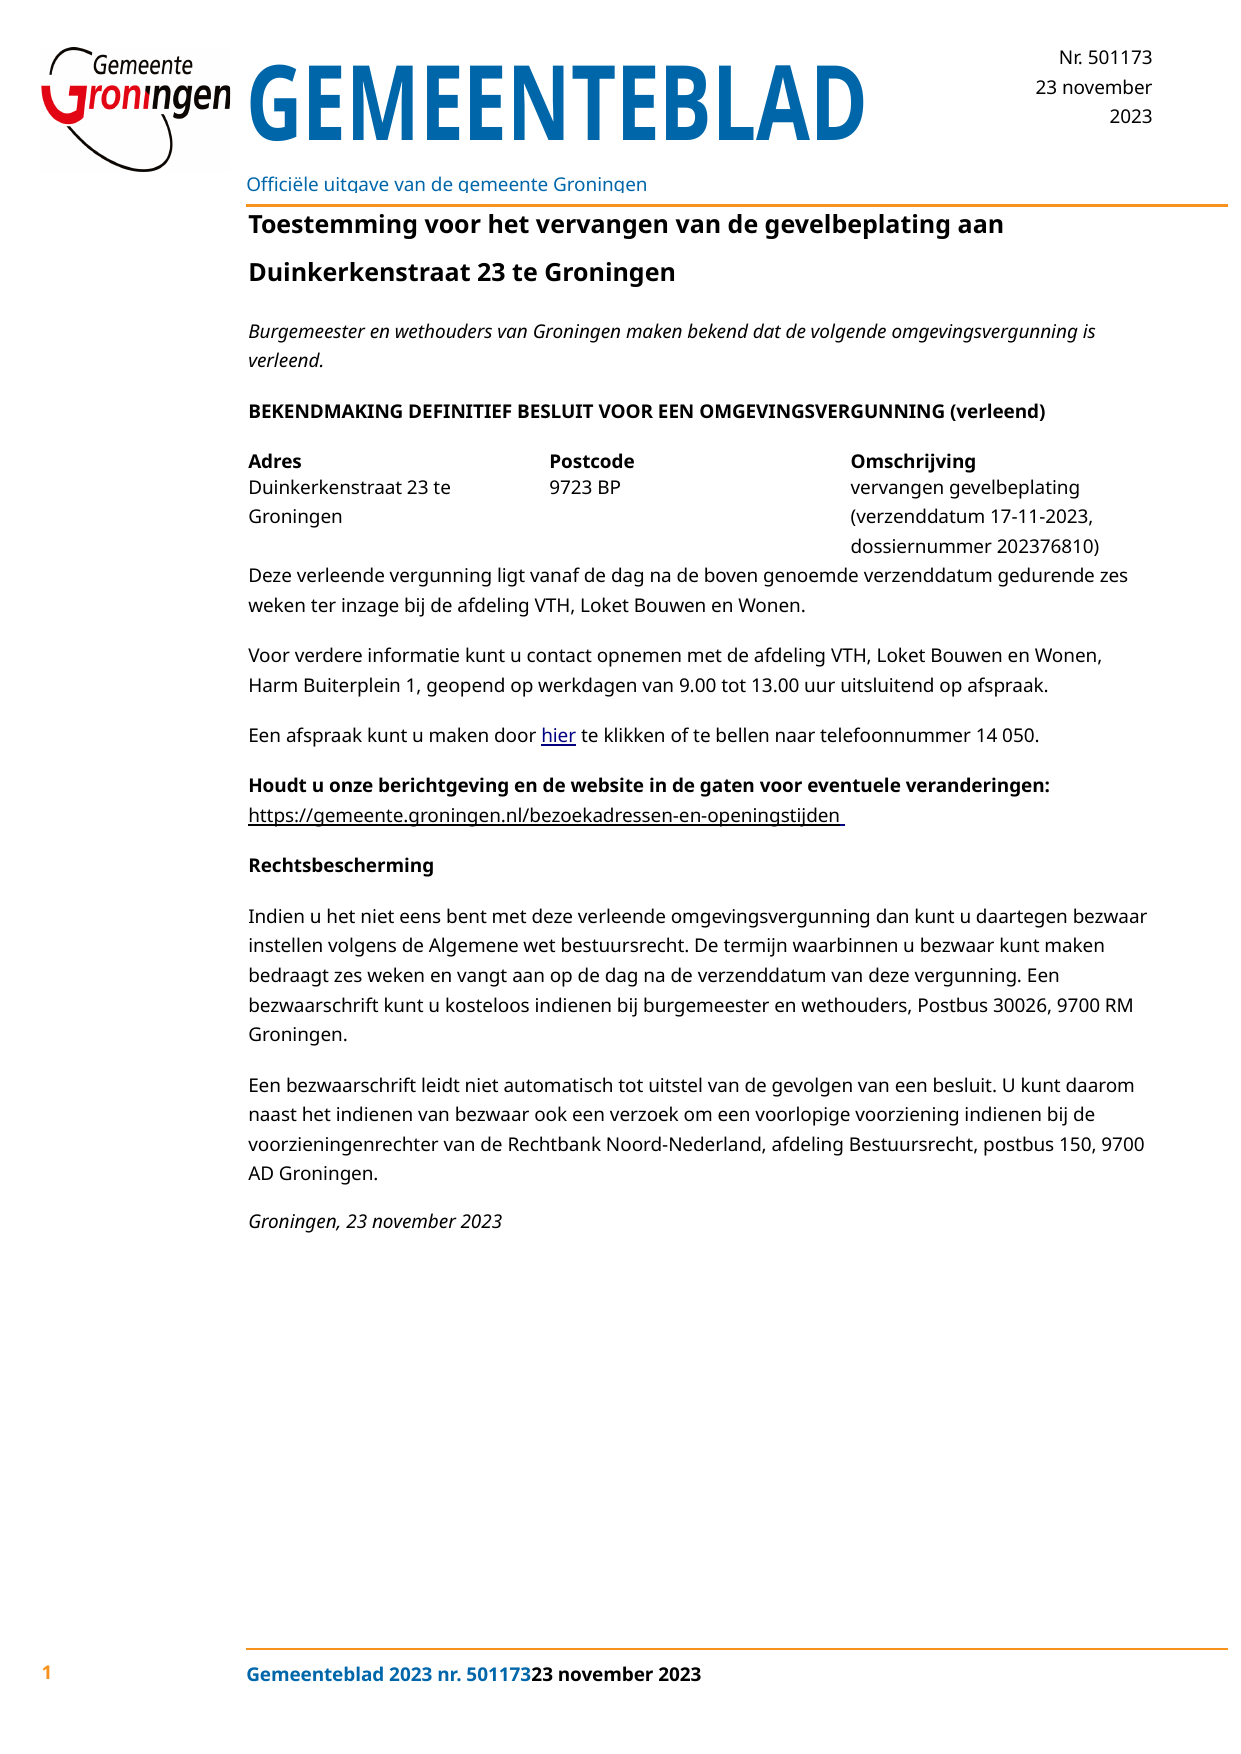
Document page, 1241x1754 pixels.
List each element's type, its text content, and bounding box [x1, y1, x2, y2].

text Rechtsbescherming [248, 853, 1152, 878]
table_cell vervangen gevelbeplating (verzenddatum 17-11-2023, dossiernummer 202376810) [850, 474, 1152, 559]
text Groningen, 23 november 2023 [248, 1208, 1152, 1234]
text Een bezwaarschrift leidt niet automatisch tot uitstel van de gevolgen van een besluit. U kunt daarom naast het indienen van bezwaar ook een verzoek om een voorlopige voorziening indienen bij de voorzieningenrechter van de Rechtbank Noord-Nederland, afdeling Bestuursrecht, postbus 150, 9700 AD Groningen. [248, 1072, 1152, 1186]
text Indien u het niet eens bent met deze verleende omgevingsvergunning dan kunt u daartegen bezwaar instellen volgens de Algemene wet bestuursrecht. De termijn waarbinnen u bezwaar kunt maken bedraagt zes weken en vangt aan op de dag na de verzenddatum van deze vergunning. Een bezwaarschrift kunt u kosteloos indienen bij burgemeester en wethouders, Postbus 30026, 9700 RM Groningen. [248, 903, 1152, 1047]
table_header Postcode [549, 449, 850, 474]
text Deze verleende vergunning ligt vanaf de dag na de boven genoemde verzenddatum gedurende zes weken ter inzage bij de afdeling VTH, Loket Bouwen en Wonen. [248, 562, 1152, 618]
text Voor verdere informatie kunt u contact opnemen met de afdeling VTH, Loket Bouwen en Wonen, Harm Buiterplein 1, geopend op werkdagen van 9.00 tot 13.00 uur uitsluitend op afspraak. [248, 642, 1152, 698]
text Een afspraak kunt u maken door hier te klikken of te bellen naar telefoonnummer 14 050. [248, 722, 1152, 748]
text Toestemming voor het vervangen van de gevelbeplating aan Duinkerkenstraat 23 te Groningen [248, 207, 1152, 288]
table_cell 9723 BP [549, 474, 850, 559]
text Houdt u onze berichtgeving en de website in de gaten voor eventuele veranderingen: https://gemeente.groningen.nl/bezoekadressen-en-openingstijden [248, 773, 1152, 828]
table_cell Duinkerkenstraat 23 te Groningen [248, 474, 549, 559]
picture [41, 47, 231, 172]
table_header Adres [248, 449, 549, 474]
table_header Omschrijving [850, 449, 1152, 474]
text Burgemeester en wethouders van Groningen maken bekend dat de volgende omgevingsvergunning is verleend. [248, 318, 1152, 373]
text BEKENDMAKING DEFINITIEF BESLUIT VOOR EEN OMGEVINGSVERGUNNING (verleend) [248, 398, 1152, 424]
